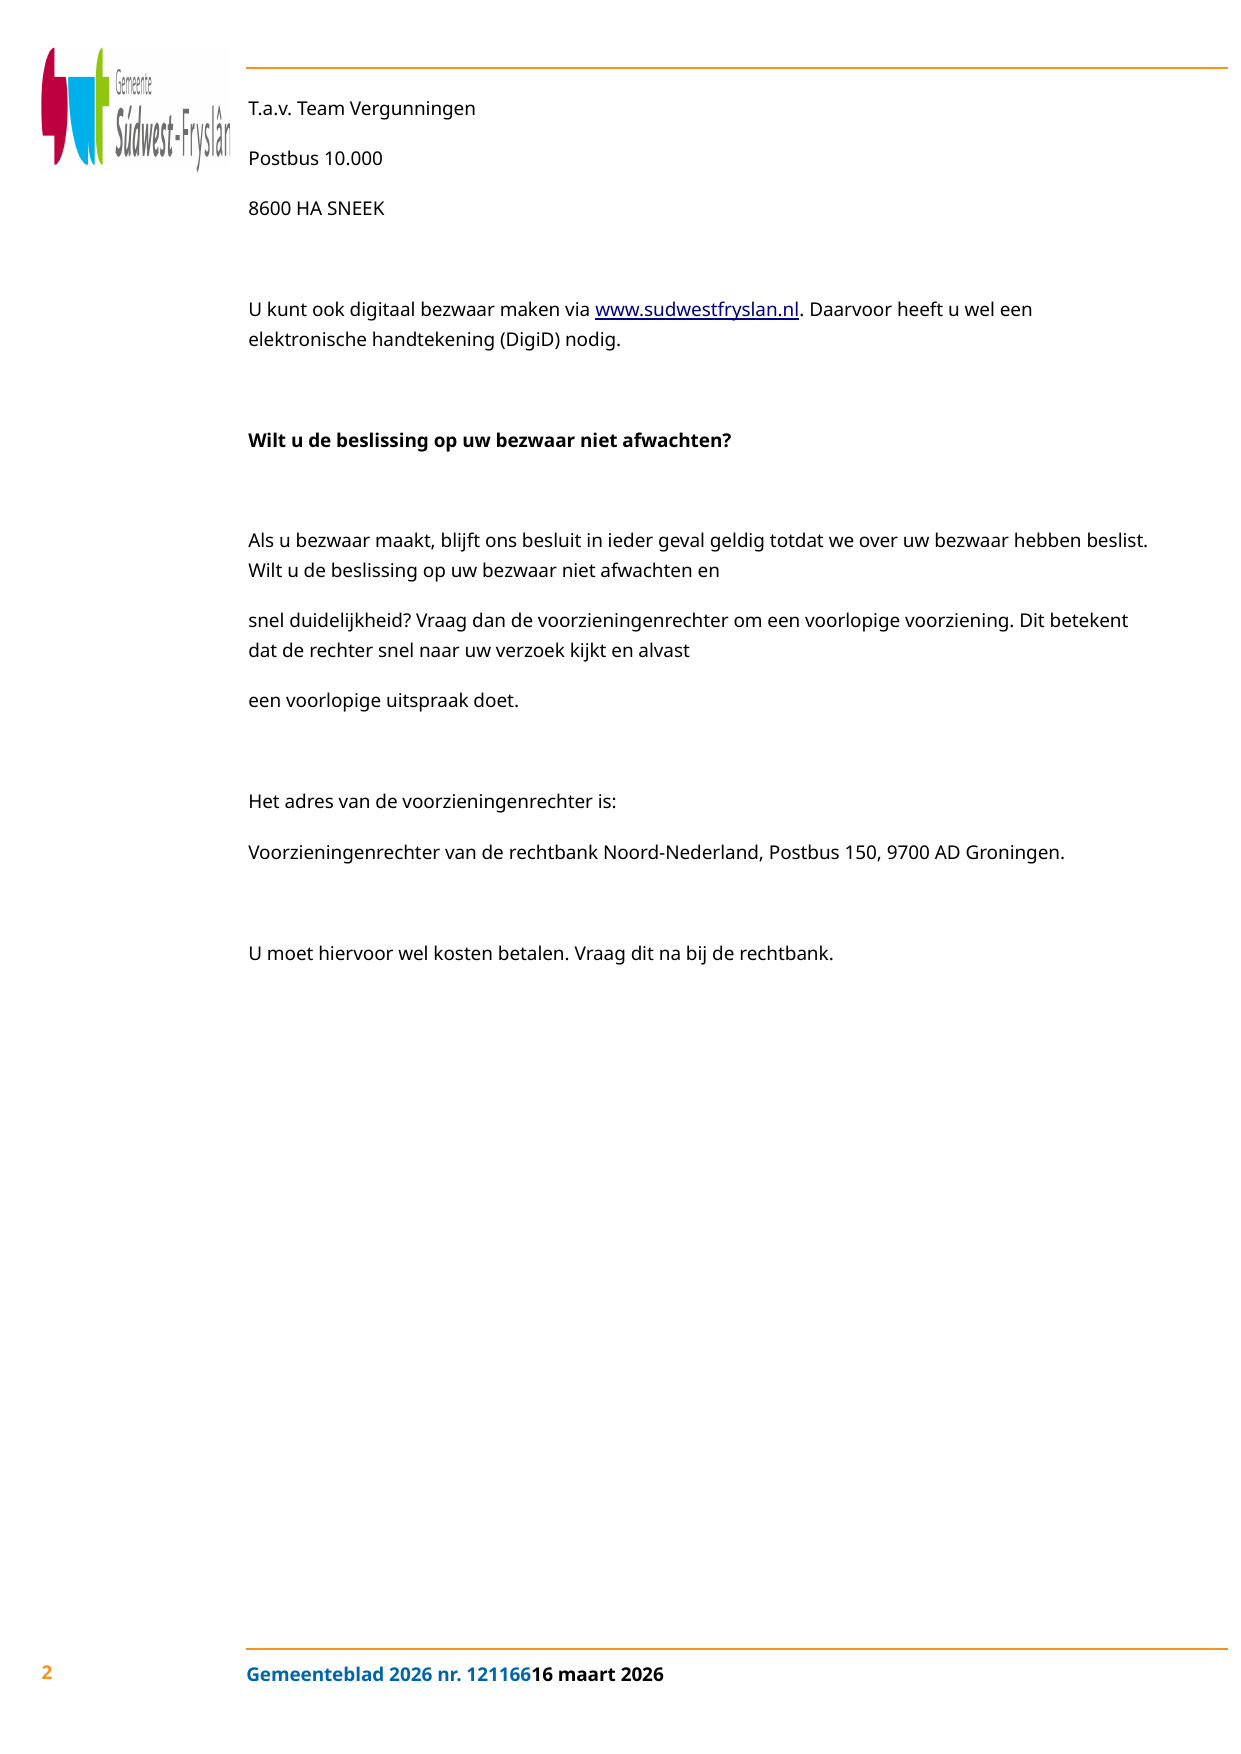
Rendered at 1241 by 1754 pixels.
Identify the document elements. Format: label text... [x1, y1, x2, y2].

text Het adres van de voorzieningenrechter is: [248, 788, 1152, 814]
text U moet hiervoor wel kosten betalen. Vraag dit na bij de rechtbank. [248, 940, 1152, 966]
text Als u bezwaar maakt, blijft ons besluit in ieder geval geldig totdat we over uw bezwaar hebben beslist. Wilt u de beslissing op uw bezwaar niet afwachten en [248, 528, 1152, 583]
text U kunt ook digitaal bezwaar maken via www.sudwestfryslan.nl. Daarvoor heeft u wel een elektronische handtekening (DigiD) nodig. [248, 296, 1152, 352]
text 8600 HA SNEEK [248, 196, 1152, 221]
text Voorzieningenrechter van de rechtbank Noord-Nederland, Postbus 150, 9700 AD Groningen. [248, 839, 1152, 865]
text Postbus 10.000 [248, 145, 1152, 171]
picture [41, 47, 231, 172]
text T.a.v. Team Vergunningen [248, 95, 1152, 121]
text Wilt u de beslissing op uw bezwaar niet afwachten? [248, 427, 1152, 453]
text een voorlopige uitspraak doet. [248, 688, 1152, 713]
text snel duidelijkheid? Vraag dan de voorzieningenrechter om een voorlopige voorziening. Dit betekent dat de rechter snel naar uw verzoek kijkt en alvast [248, 608, 1152, 663]
